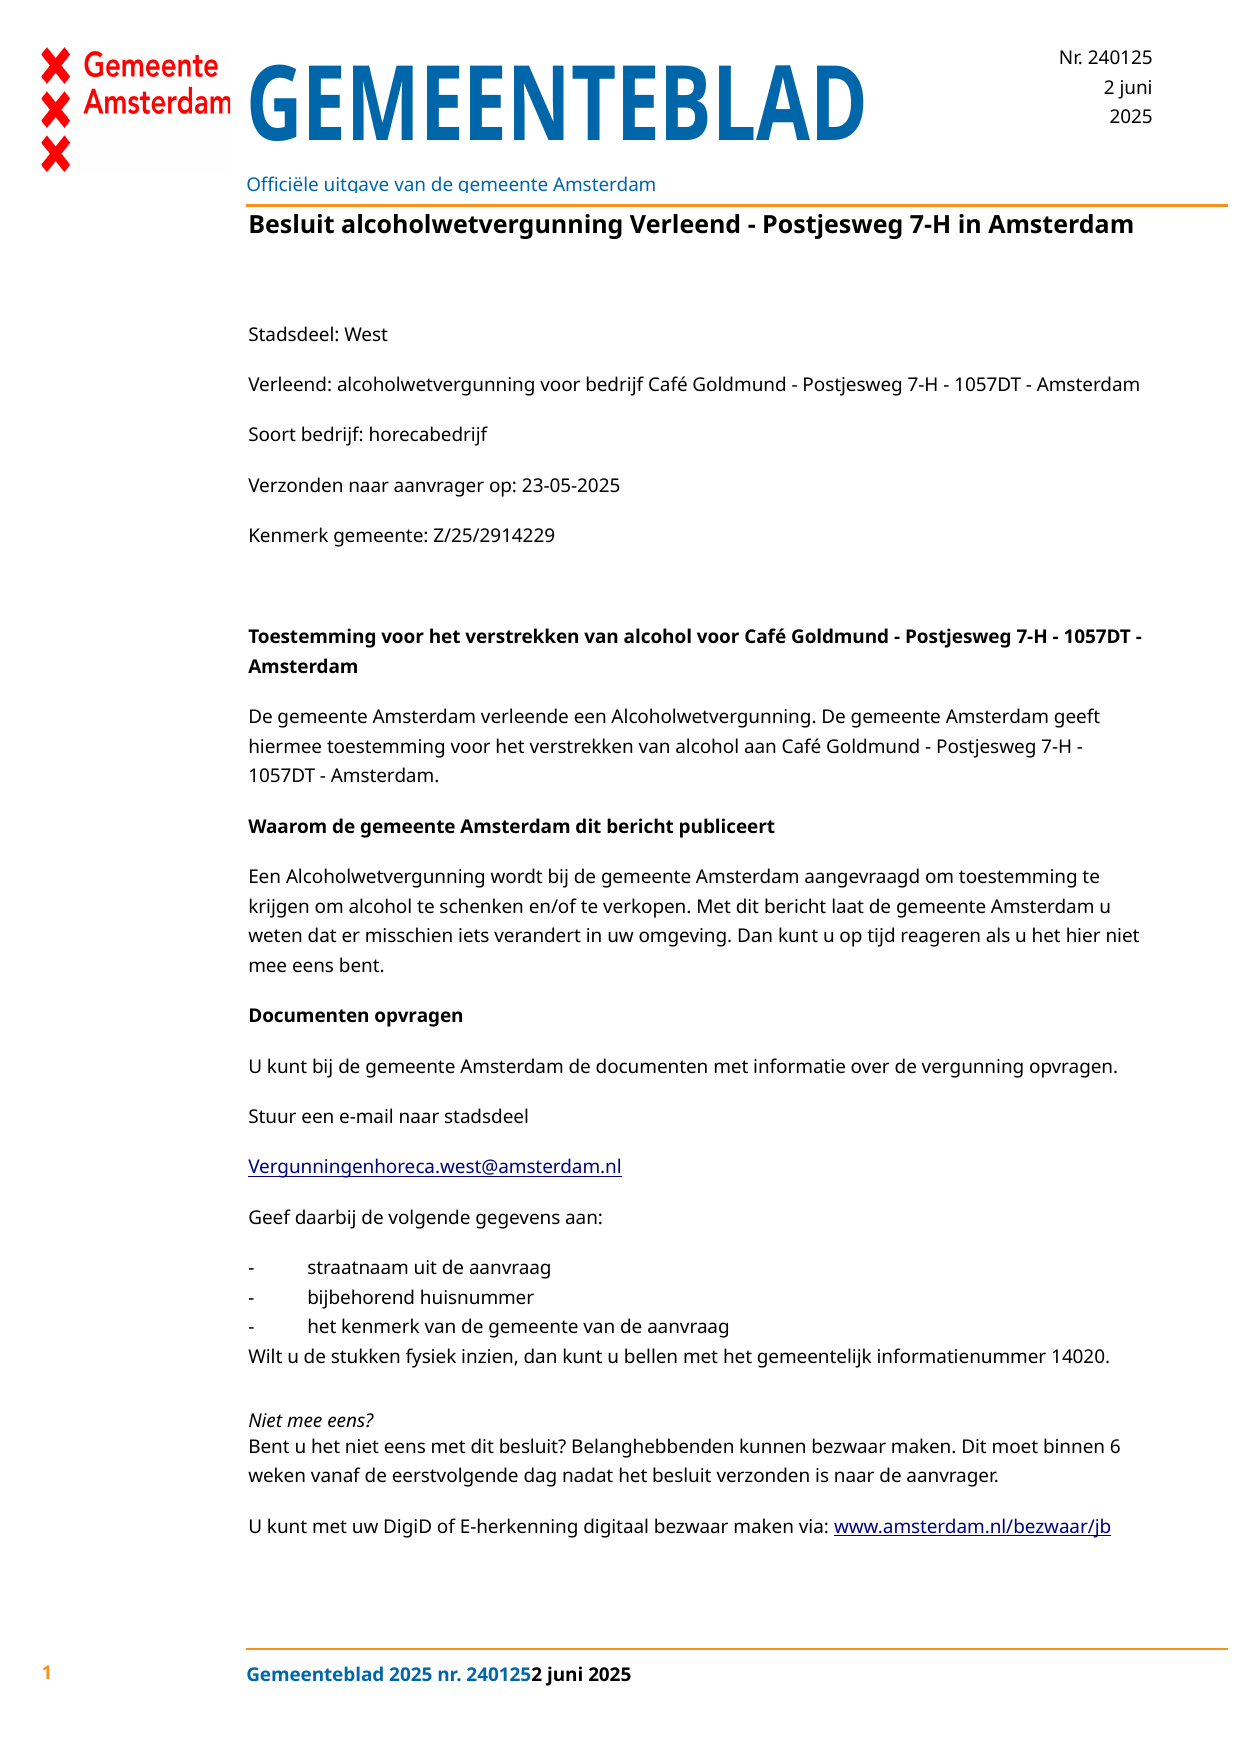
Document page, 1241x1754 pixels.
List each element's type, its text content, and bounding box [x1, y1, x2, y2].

picture [41, 47, 231, 172]
text Stuur een e-mail naar stadsdeel [248, 1103, 1152, 1129]
text Verleend: alcoholwetvergunning voor bedrijf Café Goldmund - Postjesweg 7-H - 1057DT - Amsterdam [248, 371, 1152, 397]
text Kenmerk gemeente: Z/25/2914229 [248, 522, 1152, 548]
text Een Alcoholwetvergunning wordt bij de gemeente Amsterdam aangevraagd om toestemming te krijgen om alcohol te schenken en/of te verkopen. Met dit bericht laat de gemeente Amsterdam u weten dat er misschien iets verandert in uw omgeving. Dan kunt u op tijd reageren als u het hier niet mee eens bent. [248, 863, 1152, 978]
text Soort bedrijf: horecabedrijf [248, 422, 1152, 447]
text Waarom de gemeente Amsterdam dit bericht publiceert [248, 813, 1152, 838]
text Niet mee eens? [248, 1407, 1152, 1433]
text Toestemming voor het verstrekken van alcohol voor Café Goldmund - Postjesweg 7-H - 1057DT - Amsterdam [248, 623, 1152, 678]
list straatnaam uit de aanvraag [248, 1254, 1152, 1280]
list bijbehorend huisnummer [248, 1284, 1152, 1310]
text Geef daarbij de volgende gegevens aan: [248, 1204, 1152, 1230]
text Bent u het niet eens met dit besluit? Belanghebbenden kunnen bezwaar maken. Dit moet binnen 6 weken vanaf de eerstvolgende dag nadat het besluit verzonden is naar de aanvrager. [248, 1433, 1152, 1488]
text Besluit alcoholwetvergunning Verleend - Postjesweg 7-H in Amsterdam [248, 207, 1152, 241]
text Vergunningenhoreca.west@amsterdam.nl [248, 1154, 1152, 1179]
list het kenmerk van de gemeente van de aanvraag [248, 1314, 1152, 1339]
text Documenten opvragen [248, 1002, 1152, 1028]
text De gemeente Amsterdam verleende een Alcoholwetvergunning. De gemeente Amsterdam geeft hiermee toestemming voor het verstrekken van alcohol aan Café Goldmund - Postjesweg 7-H - 1057DT - Amsterdam. [248, 703, 1152, 788]
text U kunt met uw DigiD of E-herkenning digitaal bezwaar maken via: www.amsterdam.nl/bezwaar/jb [248, 1513, 1152, 1539]
text Stadsdeel: West [248, 321, 1152, 346]
text U kunt bij de gemeente Amsterdam de documenten met informatie over de vergunning opvragen. [248, 1053, 1152, 1078]
text Wilt u de stukken fysiek inzien, dan kunt u bellen met het gemeentelijk informatienummer 14020. [248, 1343, 1152, 1369]
text Verzonden naar aanvrager op: 23-05-2025 [248, 472, 1152, 498]
